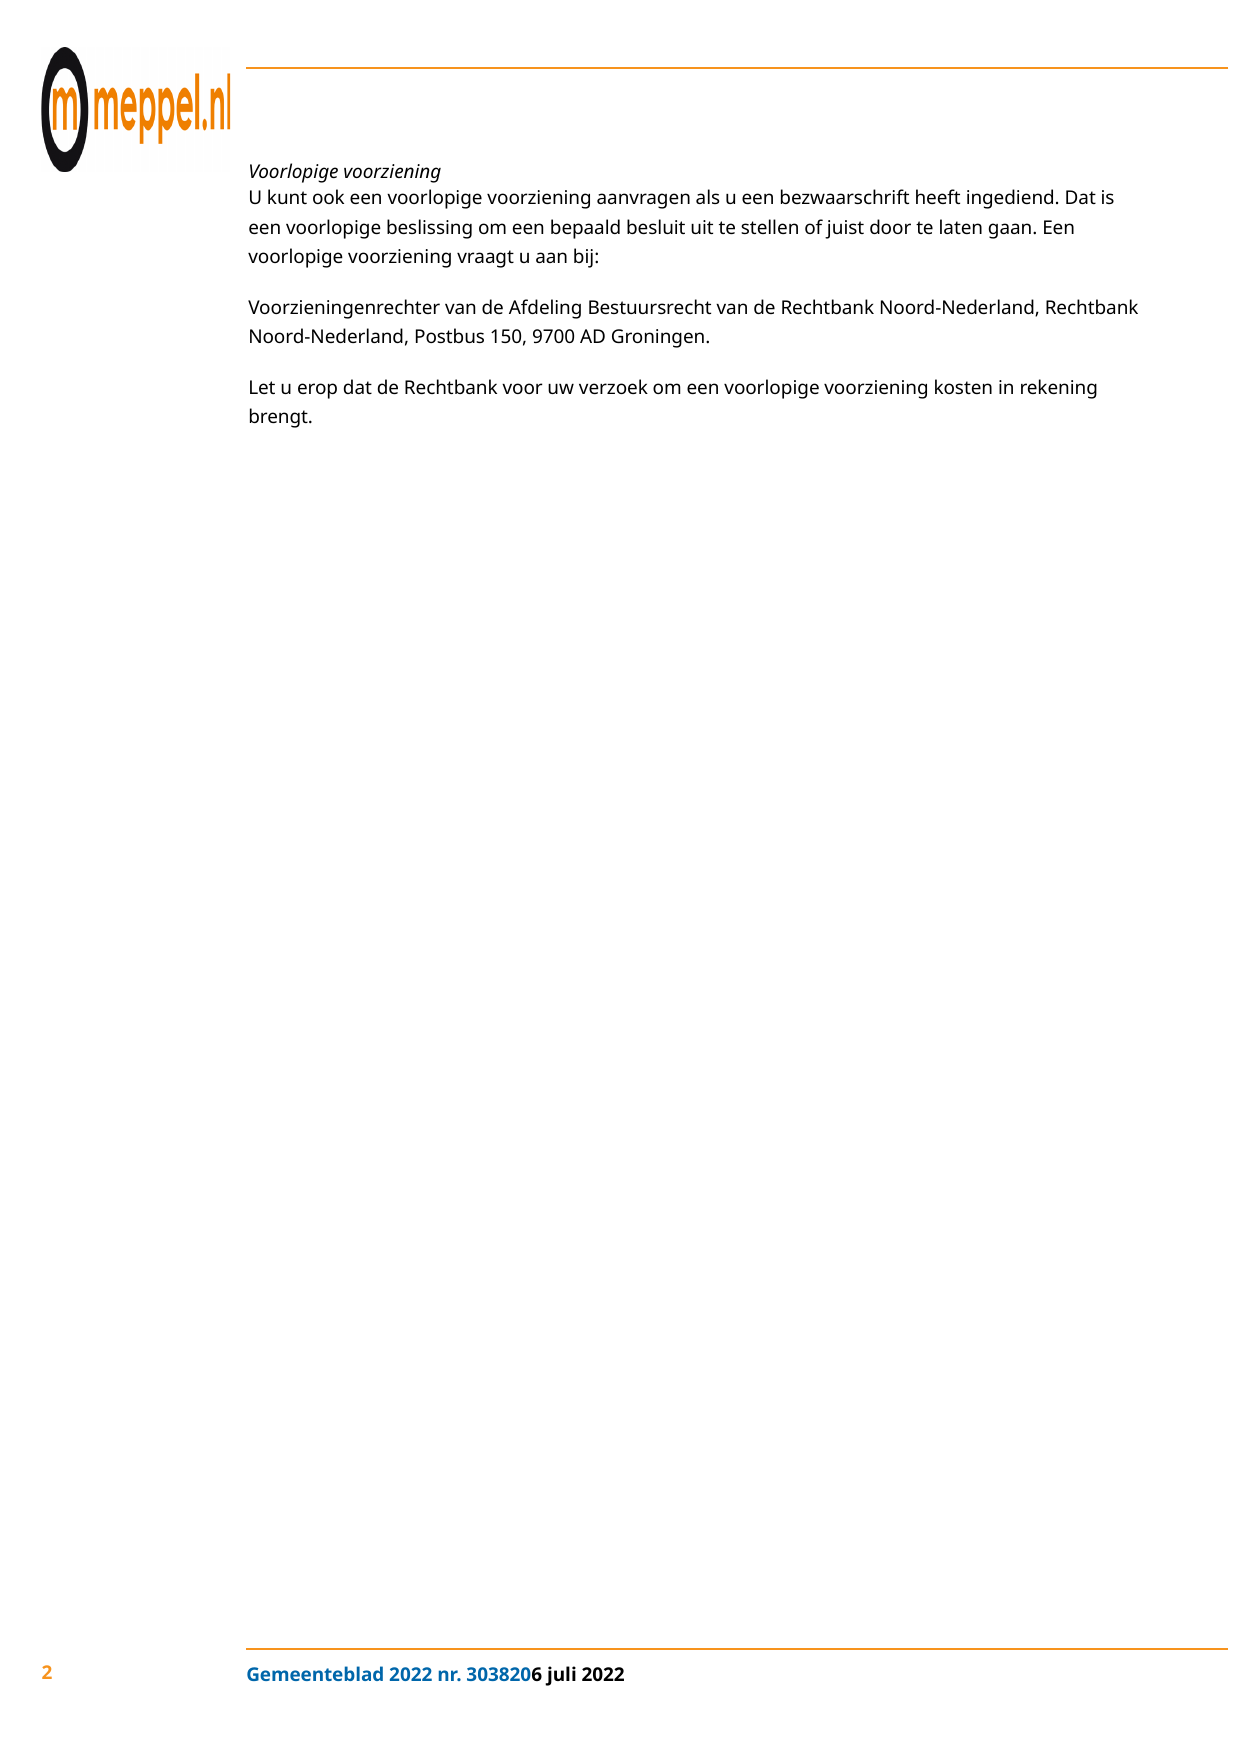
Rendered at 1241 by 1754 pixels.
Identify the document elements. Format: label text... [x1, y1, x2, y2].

text Let u erop dat de Rechtbank voor uw verzoek om een voorlopige voorziening kosten in rekening brengt. [248, 374, 1152, 429]
text Voorlopige voorziening [248, 159, 1152, 184]
text Voorzieningenrechter van de Afdeling Bestuursrecht van de Rechtbank Noord-Nederland, Rechtbank Noord-Nederland, Postbus 150, 9700 AD Groningen. [248, 294, 1152, 349]
picture [41, 47, 231, 172]
text U kunt ook een voorlopige voorziening aanvragen als u een bezwaarschrift heeft ingediend. Dat is een voorlopige beslissing om een bepaald besluit uit te stellen of juist door te laten gaan. Een voorlopige voorziening vraagt u aan bij: [248, 184, 1152, 269]
